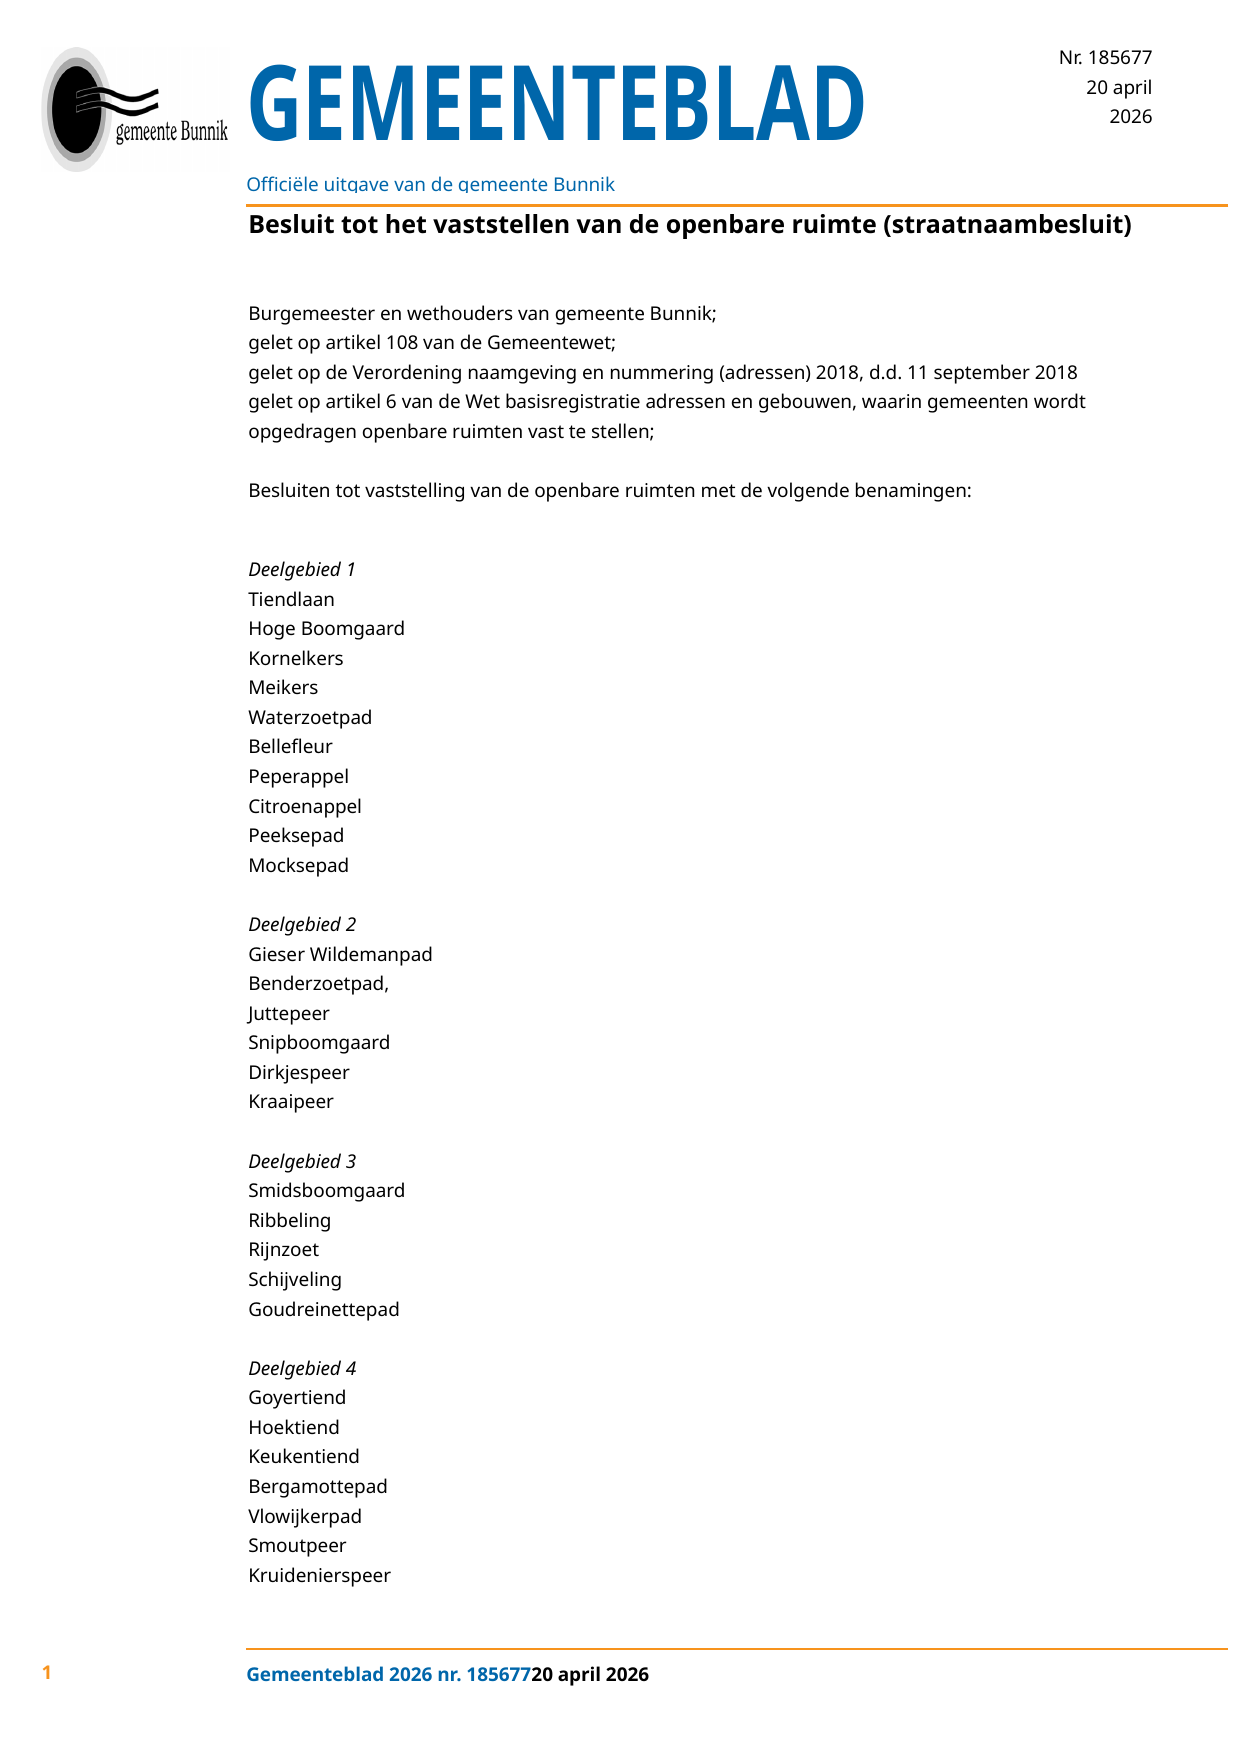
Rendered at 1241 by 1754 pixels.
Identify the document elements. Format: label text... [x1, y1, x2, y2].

text Ribbeling [248, 1207, 1152, 1233]
picture [41, 47, 231, 172]
text Besluiten tot vaststelling van de openbare ruimten met de volgende benamingen: [248, 477, 1152, 503]
text Deelgebied 1 [248, 556, 1152, 582]
text gelet op artikel 6 van de Wet basisregistratie adressen en gebouwen, waarin gemeenten wordt opgedragen openbare ruimten vast te stellen; [248, 389, 1152, 444]
text Vlowijkerpad [248, 1503, 1152, 1529]
text Deelgebied 4 [248, 1355, 1152, 1381]
text Peeksepad [248, 822, 1152, 848]
text Goudreinettepad [248, 1296, 1152, 1322]
text Benderzoetpad, [248, 970, 1152, 996]
text Mocksepad [248, 852, 1152, 878]
text Deelgebied 2 [248, 911, 1152, 937]
text Smoutpeer [248, 1532, 1152, 1558]
text Bergamottepad [248, 1473, 1152, 1499]
text Gieser Wildemanpad [248, 941, 1152, 967]
text gelet op de Verordening naamgeving en nummering (adressen) 2018, d.d. 11 september 2018 [248, 359, 1152, 385]
text gelet op artikel 108 van de Gemeentewet; [248, 329, 1152, 355]
text Smidsboomgaard [248, 1177, 1152, 1203]
text Dirkjespeer [248, 1059, 1152, 1085]
text Hoektiend [248, 1414, 1152, 1440]
text Schijveling [248, 1266, 1152, 1292]
text Rijnzoet [248, 1237, 1152, 1262]
text Kraaipeer [248, 1089, 1152, 1114]
text Tiendlaan [248, 586, 1152, 612]
text Burgemeester en wethouders van gemeente Bunnik; [248, 300, 1152, 326]
text Deelgebied 3 [248, 1148, 1152, 1174]
text Kruidenierspeer [248, 1562, 1152, 1588]
text Hoge Boomgaard [248, 615, 1152, 641]
text Snipboomgaard [248, 1029, 1152, 1055]
text Kornelkers [248, 645, 1152, 671]
text Waterzoetpad [248, 704, 1152, 730]
text Goyertiend [248, 1384, 1152, 1410]
text Keukentiend [248, 1444, 1152, 1469]
text Bellefleur [248, 734, 1152, 759]
text Citroenappel [248, 793, 1152, 819]
text Besluit tot het vaststellen van de openbare ruimte (straatnaambesluit) [248, 207, 1152, 241]
text Juttepeer [248, 1000, 1152, 1026]
text Meikers [248, 674, 1152, 700]
text Peperappel [248, 763, 1152, 789]
